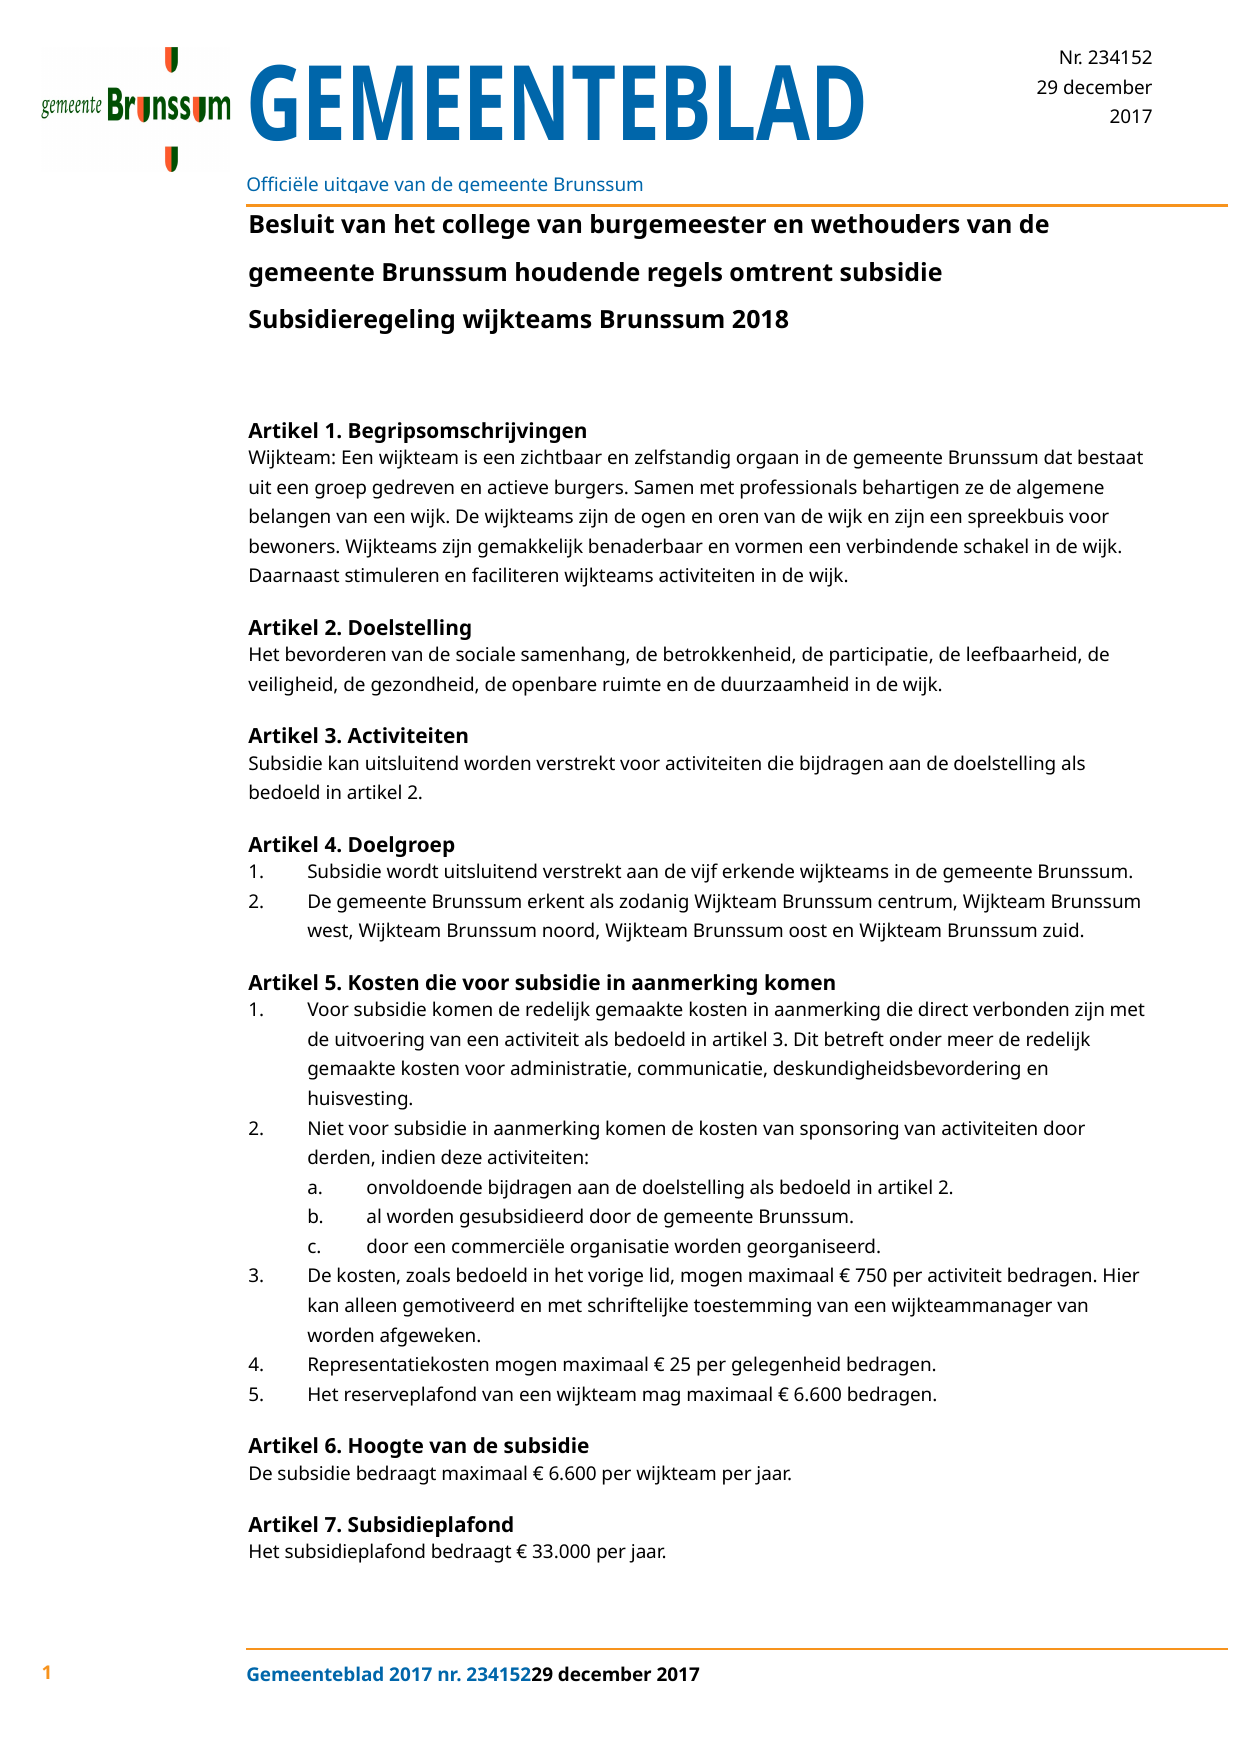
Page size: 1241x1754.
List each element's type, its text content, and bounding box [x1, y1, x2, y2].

list De gemeente Brunssum erkent als zodanig Wijkteam Brunssum centrum, Wijkteam Brunssum west, Wijkteam Brunssum noord, Wijkteam Brunssum oost en Wijkteam Brunssum zuid. [248, 888, 1152, 943]
list al worden gesubsidieerd door de gemeente Brunssum. [307, 1203, 1152, 1229]
list De kosten, zoals bedoeld in het vorige lid, mogen maximaal € 750 per activiteit bedragen. Hier kan alleen gemotiveerd en met schriftelijke toestemming van een wijkteammanager van worden afgeweken. [248, 1263, 1152, 1348]
text Artikel 7. Subsidieplafond [248, 1510, 1152, 1539]
list onvoldoende bijdragen aan de doelstelling als bedoeld in artikel 2. [307, 1174, 1152, 1200]
text Artikel 3. Activiteiten [248, 722, 1152, 750]
text Subsidie kan uitsluitend worden verstrekt voor activiteiten die bijdragen aan de doelstelling als bedoeld in artikel 2. [248, 750, 1152, 805]
list Subsidie wordt uitsluitend verstrekt aan de vijf erkende wijkteams in de gemeente Brunssum. [248, 858, 1152, 884]
text Het bevorderen van de sociale samenhang, de betrokkenheid, de participatie, de leefbaarheid, de veiligheid, de gezondheid, de openbare ruimte en de duurzaamheid in de wijk. [248, 642, 1152, 697]
list Niet voor subsidie in aanmerking komen de kosten van sponsoring van activiteiten door derden, indien deze activiteiten: [248, 1115, 1152, 1170]
text Artikel 1. Begripsomschrijvingen [248, 416, 1152, 444]
picture [41, 47, 231, 172]
list door een commerciële organisatie worden georganiseerd. [307, 1233, 1152, 1259]
text De subsidie bedraagt maximaal € 6.600 per wijkteam per jaar. [248, 1460, 1152, 1486]
list Het reserveplafond van een wijkteam mag maximaal € 6.600 bedragen. [248, 1381, 1152, 1407]
text Artikel 4. Doelgroep [248, 830, 1152, 858]
text Besluit van het college van burgemeester en wethouders van de gemeente Brunssum houdende regels omtrent subsidie Subsidieregeling wijkteams Brunssum 2018 [248, 207, 1152, 336]
text Artikel 6. Hoogte van de subsidie [248, 1431, 1152, 1460]
text Artikel 5. Kosten die voor subsidie in aanmerking komen [248, 968, 1152, 996]
text Artikel 2. Doelstelling [248, 613, 1152, 642]
text Wijkteam: Een wijkteam is een zichtbaar en zelfstandig orgaan in de gemeente Brunssum dat bestaat uit een groep gedreven en actieve burgers. Samen met professionals behartigen ze de algemene belangen van een wijk. De wijkteams zijn de ogen en oren van de wijk en zijn een spreekbuis voor bewoners. Wijkteams zijn gemakkelijk benaderbaar en vormen een verbindende schakel in de wijk. Daarnaast stimuleren en faciliteren wijkteams activiteiten in de wijk. [248, 444, 1152, 588]
list Representatiekosten mogen maximaal € 25 per gelegenheid bedragen. [248, 1351, 1152, 1377]
text Het subsidieplafond bedraagt € 33.000 per jaar. [248, 1539, 1152, 1564]
list Voor subsidie komen de redelijk gemaakte kosten in aanmerking die direct verbonden zijn met de uitvoering van een activiteit als bedoeld in artikel 3. Dit betreft onder meer de redelijk gemaakte kosten voor administratie, communicatie, deskundigheidsbevordering en huisvesting. [248, 996, 1152, 1111]
